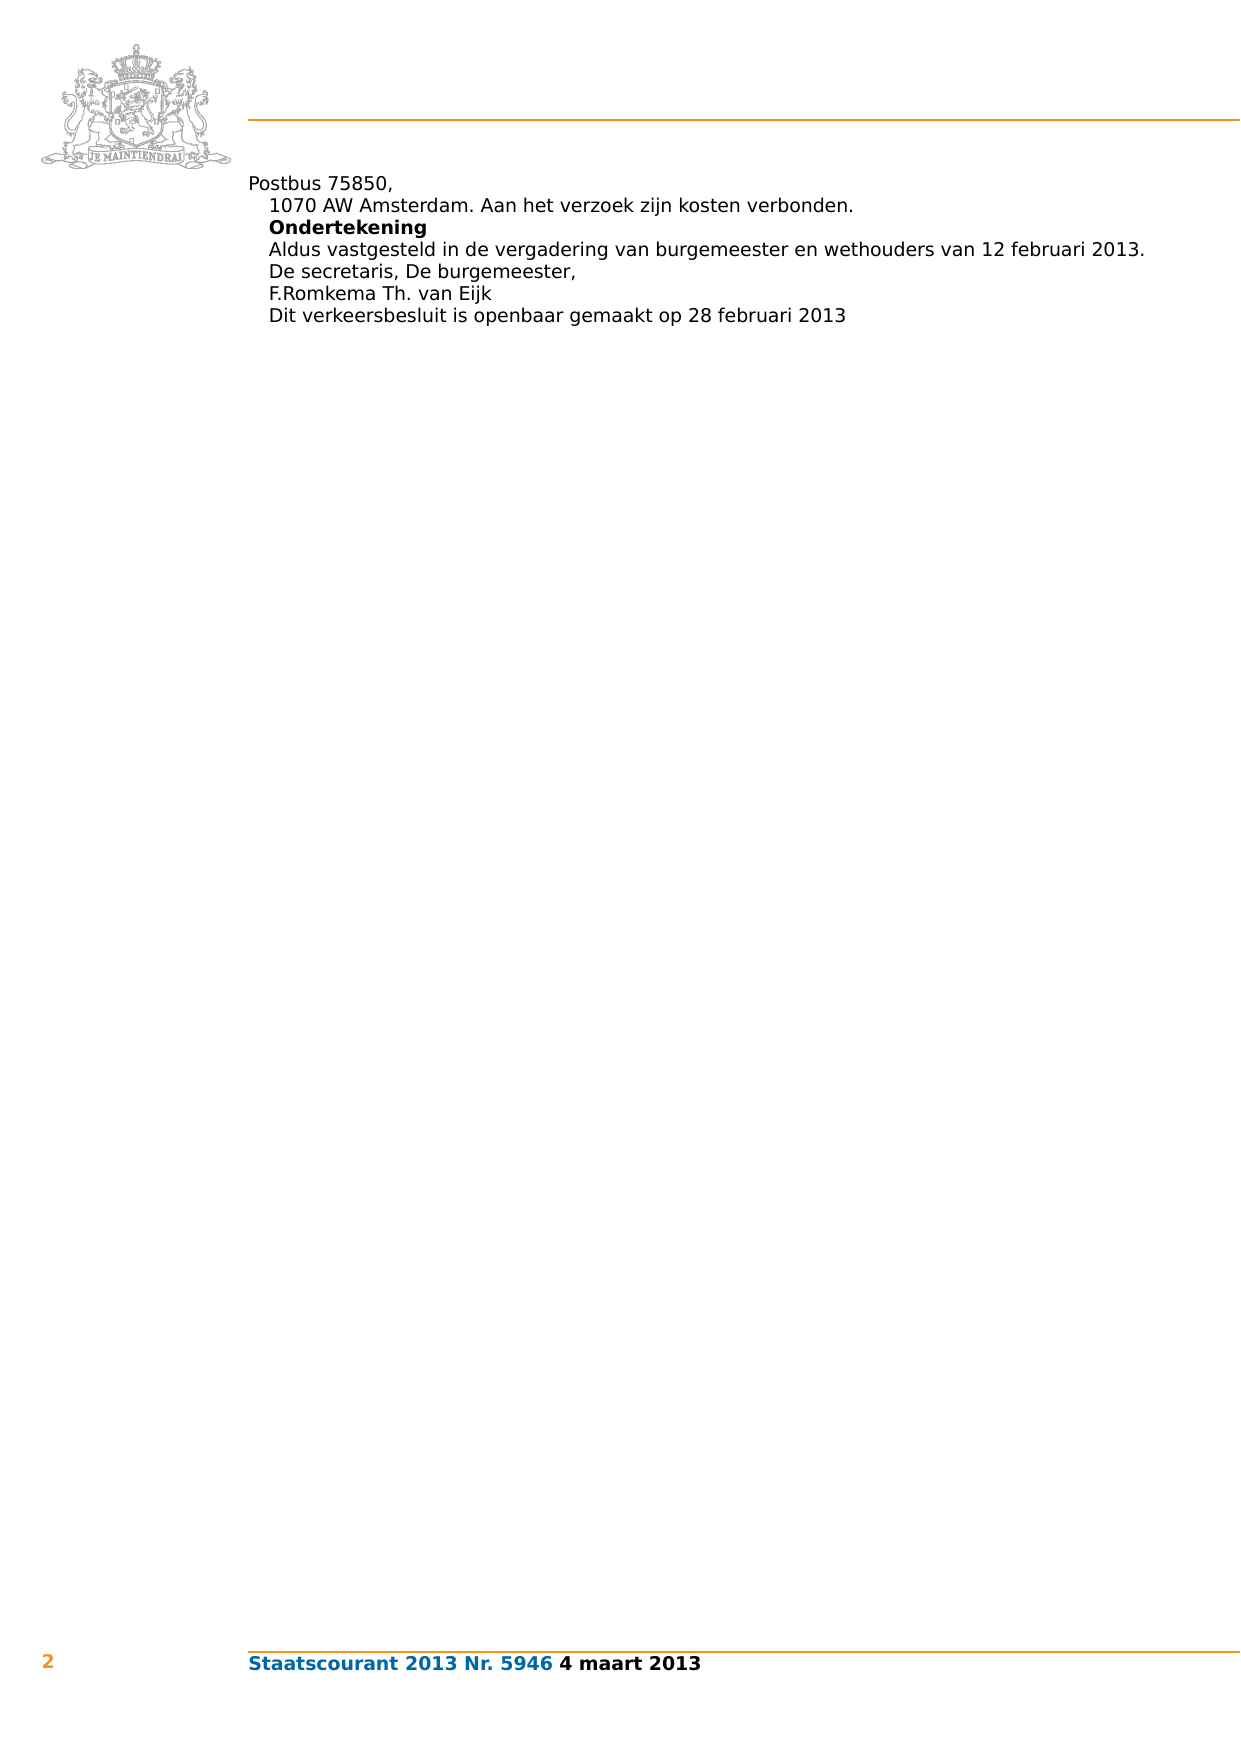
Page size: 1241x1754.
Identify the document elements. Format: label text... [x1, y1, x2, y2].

text Dit verkeersbesluit is openbaar gemaakt op 28 februari 2013 [248, 305, 1163, 327]
text Postbus 75850, [248, 173, 1163, 195]
text 1070 AW Amsterdam. Aan het verzoek zijn kosten verbonden. [248, 195, 1163, 217]
text Aldus vastgesteld in de vergadering van burgemeester en wethouders van 12 februari 2013. [248, 239, 1163, 261]
text F.Romkema Th. van Eijk [248, 283, 1163, 305]
text De secretaris, De burgemeester, [248, 261, 1163, 283]
text Ondertekening [248, 217, 1163, 239]
picture [41, 44, 231, 169]
